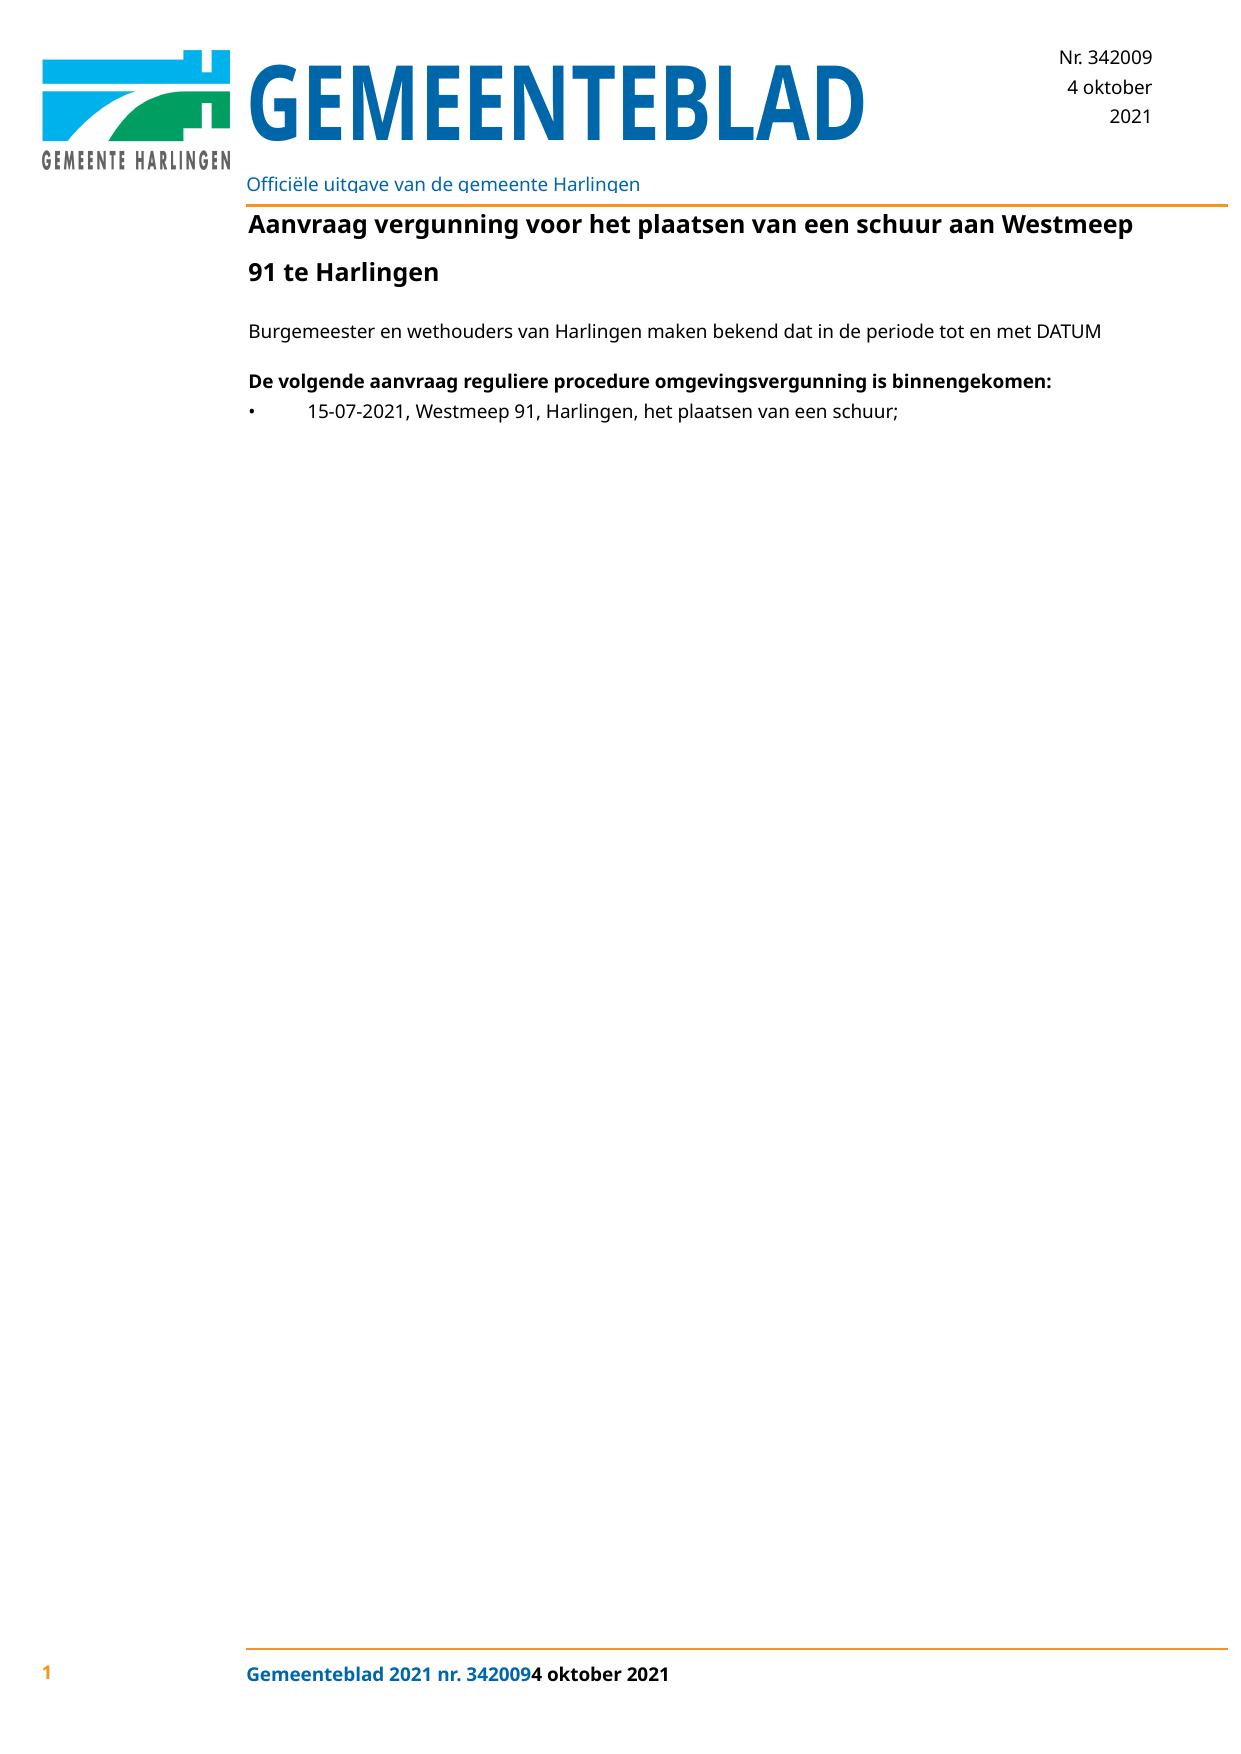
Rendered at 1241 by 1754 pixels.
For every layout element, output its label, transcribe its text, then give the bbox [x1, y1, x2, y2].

text Burgemeester en wethouders van Harlingen maken bekend dat in de periode tot en met DATUM [248, 318, 1152, 344]
text Aanvraag vergunning voor het plaatsen van een schuur aan Westmeep 91 te Harlingen [248, 207, 1152, 288]
list 15-07-2021, Westmeep 91, Harlingen, het plaatsen van een schuur; [248, 398, 1152, 424]
text De volgende aanvraag reguliere procedure omgevingsvergunning is binnengekomen: [248, 368, 1152, 394]
picture [41, 47, 231, 172]
